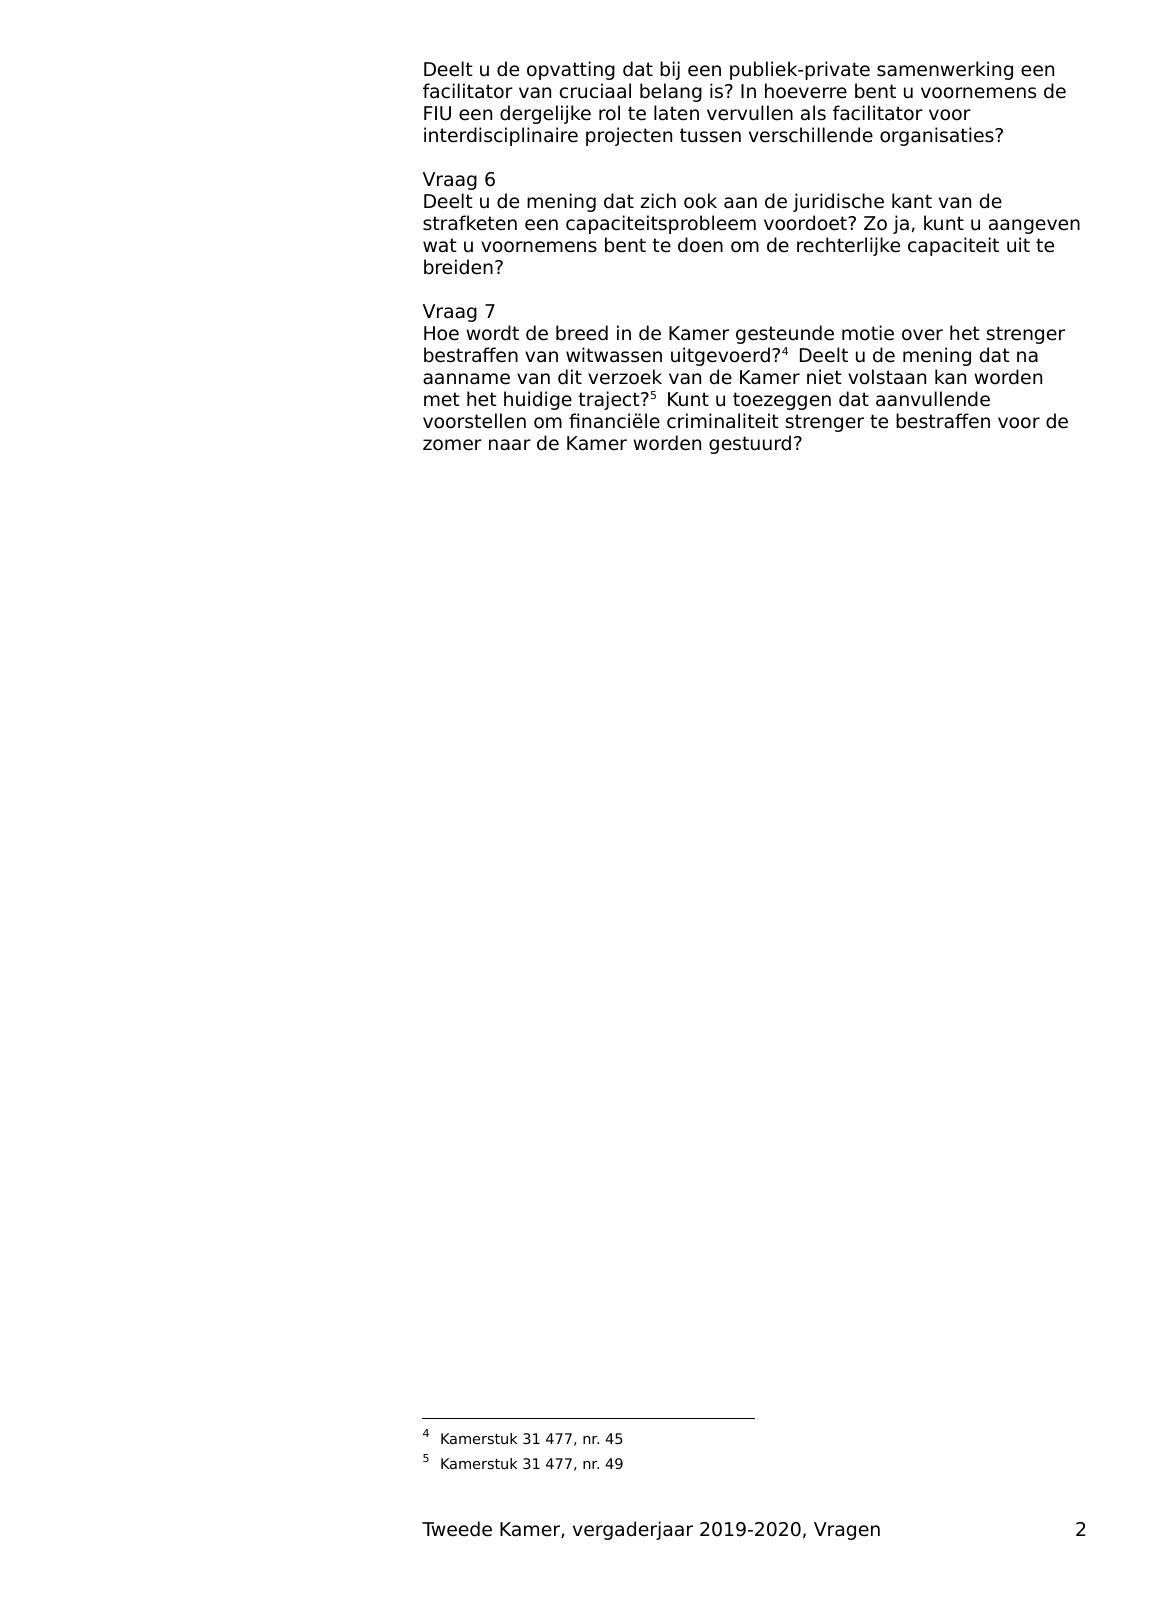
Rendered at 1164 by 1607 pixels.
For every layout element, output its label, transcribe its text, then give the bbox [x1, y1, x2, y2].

text Kamerstuk 31 477, nr. 49 [422, 1452, 1087, 1474]
text Vraag 7 [422, 301, 1087, 323]
text Deelt u de mening dat zich ook aan de juridische kant van de strafketen een capaciteitsprobleem voordoet? Zo ja, kunt u aangeven wat u voornemens bent te doen om de rechterlijke capaciteit uit te breiden? [422, 191, 1087, 279]
text Kamerstuk 31 477, nr. 45 [422, 1427, 1087, 1449]
text Hoe wordt de breed in de Kamer gesteunde motie over het strenger bestraffen van witwassen uitgevoerd? Deelt u de mening dat na aanname van dit verzoek van de Kamer niet volstaan kan worden met het huidige traject? Kunt u toezeggen dat aanvullende voorstellen om financiële criminaliteit strenger te bestraffen voor de zomer naar de Kamer worden gestuurd? [422, 323, 1087, 455]
text Deelt u de opvatting dat bij een publiek-private samenwerking een facilitator van cruciaal belang is? In hoeverre bent u voornemens de FIU een dergelijke rol te laten vervullen als facilitator voor interdisciplinaire projecten tussen verschillende organisaties? [422, 59, 1087, 147]
text Vraag 6 [422, 169, 1087, 191]
